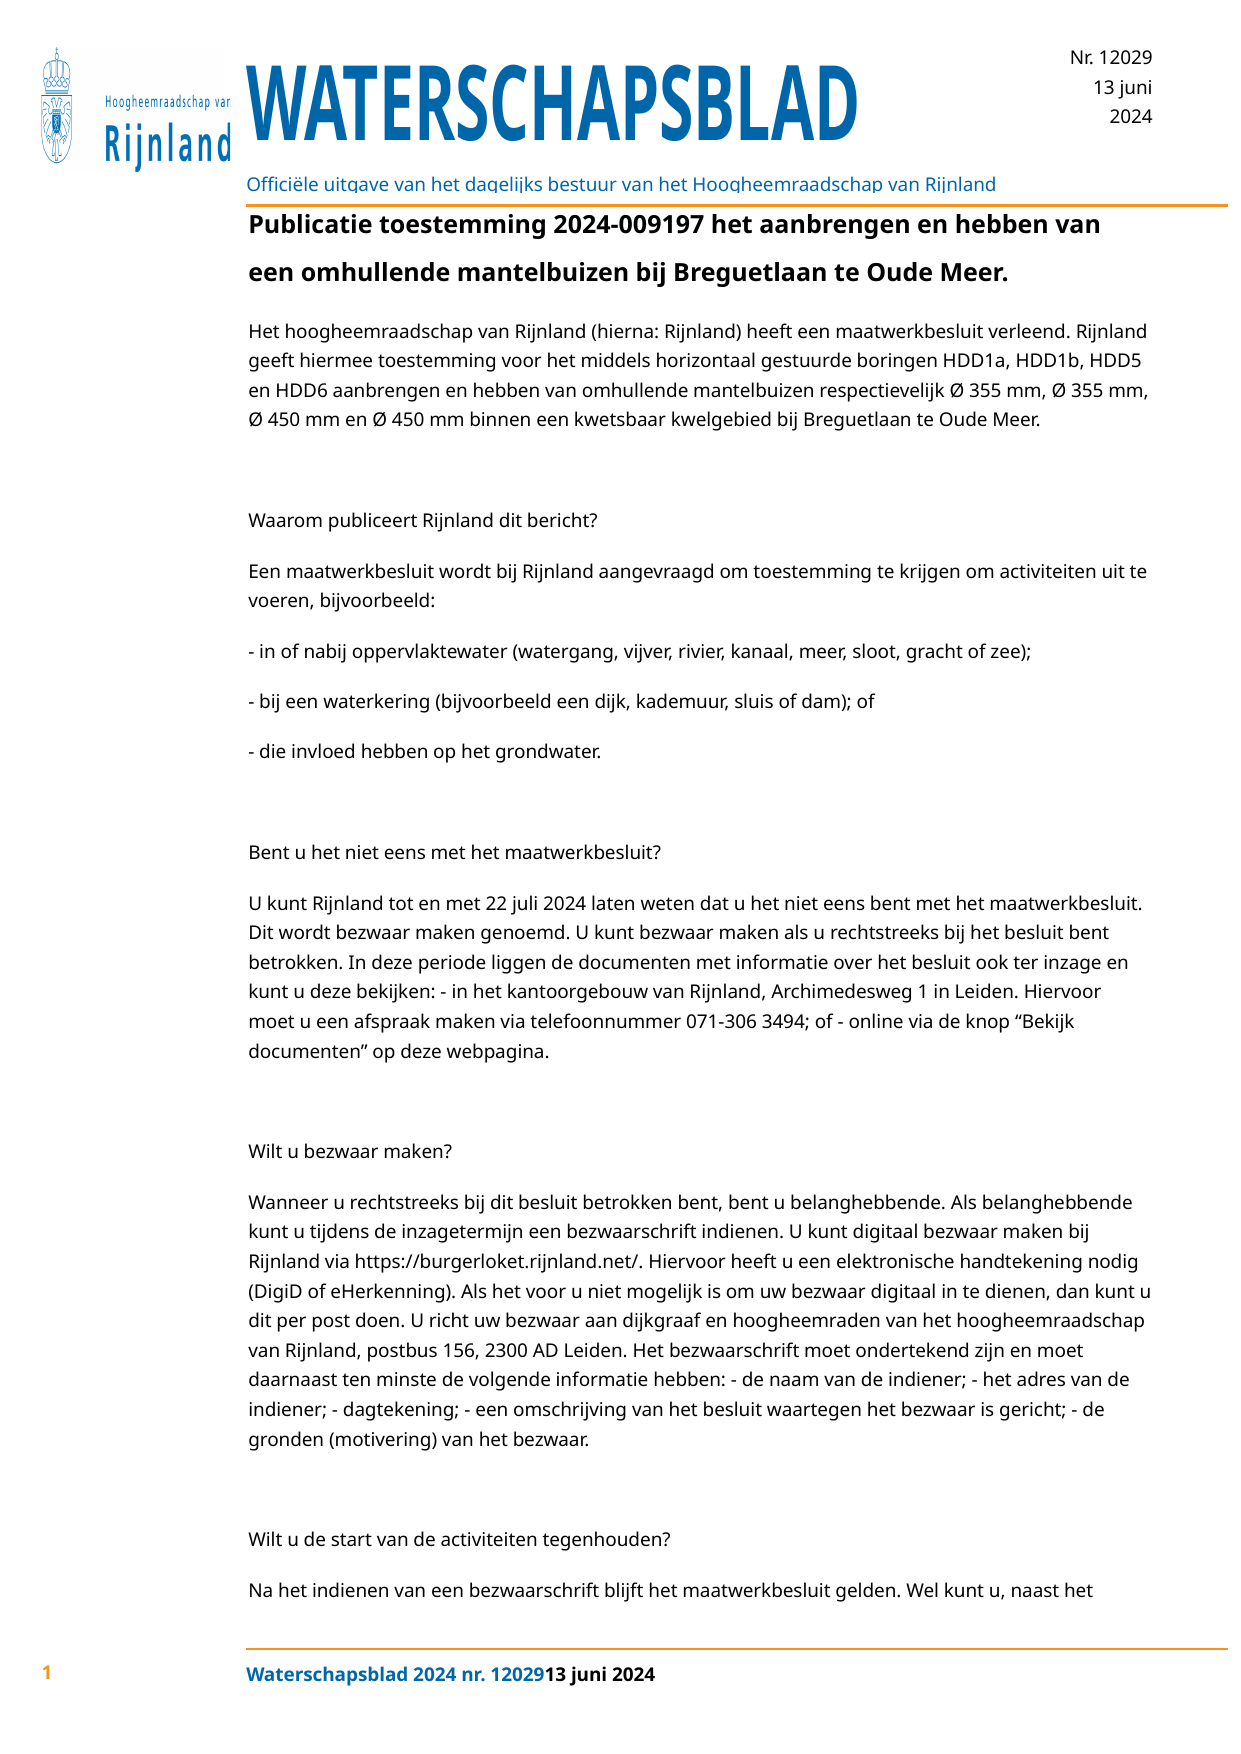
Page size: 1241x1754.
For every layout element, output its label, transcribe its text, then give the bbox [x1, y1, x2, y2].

text - in of nabij oppervlaktewater (watergang, vijver, rivier, kanaal, meer, sloot, gracht of zee); [248, 638, 1152, 664]
text Na het indienen van een bezwaarschrift blijft het maatwerkbesluit gelden. Wel kunt u, naast het [248, 1577, 1152, 1603]
text Het hoogheemraadschap van Rijnland (hierna: Rijnland) heeft een maatwerkbesluit verleend. Rijnland geeft hiermee toestemming voor het middels horizontaal gestuurde boringen HDD1a, HDD1b, HDD5 en HDD6 aanbrengen en hebben van omhullende mantelbuizen respectievelijk Ø 355 mm, Ø 355 mm, Ø 450 mm en Ø 450 mm binnen een kwetsbaar kwelgebied bij Breguetlaan te Oude Meer. [248, 318, 1152, 432]
text - bij een waterkering (bijvoorbeeld een dijk, kademuur, sluis of dam); of [248, 688, 1152, 714]
text Bent u het niet eens met het maatwerkbesluit? [248, 839, 1152, 865]
text Publicatie toestemming 2024-009197 het aanbrengen en hebben van een omhullende mantelbuizen bij Breguetlaan te Oude Meer. [248, 207, 1152, 288]
text Wilt u de start van de activiteiten tegenhouden? [248, 1527, 1152, 1552]
text Een maatwerkbesluit wordt bij Rijnland aangevraagd om toestemming te krijgen om activiteiten uit te voeren, bijvoorbeeld: [248, 558, 1152, 613]
text Wanneer u rechtstreeks bij dit besluit betrokken bent, bent u belanghebbende. Als belanghebbende kunt u tijdens de inzagetermijn een bezwaarschrift indienen. U kunt digitaal bezwaar maken bij Rijnland via https://burgerloket.rijnland.net/. Hiervoor heeft u een elektronische handtekening nodig (DigiD of eHerkenning). Als het voor u niet mogelijk is om uw bezwaar digitaal in te dienen, dan kunt u dit per post doen. U richt uw bezwaar aan dijkgraaf en hoogheemraden van het hoogheemraadschap van Rijnland, postbus 156, 2300 AD Leiden. Het bezwaarschrift moet ondertekend zijn en moet daarnaast ten minste de volgende informatie hebben: - de naam van de indiener; - het adres van de indiener; - dagtekening; - een omschrijving van het besluit waartegen het bezwaar is gericht; - de gronden (motivering) van het bezwaar. [248, 1189, 1152, 1452]
text Waarom publiceert Rijnland dit bericht? [248, 507, 1152, 533]
text U kunt Rijnland tot en met 22 juli 2024 laten weten dat u het niet eens bent met het maatwerkbesluit. Dit wordt bezwaar maken genoemd. U kunt bezwaar maken als u rechtstreeks bij het besluit bent betrokken. In deze periode liggen de documenten met informatie over het besluit ook ter inzage en kunt u deze bekijken: - in het kantoorgebouw van Rijnland, Archimedesweg 1 in Leiden. Hiervoor moet u een afspraak maken via telefoonnummer 071-306 3494; of - online via de knop “Bekijk documenten” op deze webpagina. [248, 890, 1152, 1064]
text - die invloed hebben op het grondwater. [248, 739, 1152, 764]
picture [41, 47, 231, 172]
text Wilt u bezwaar maken? [248, 1139, 1152, 1164]
